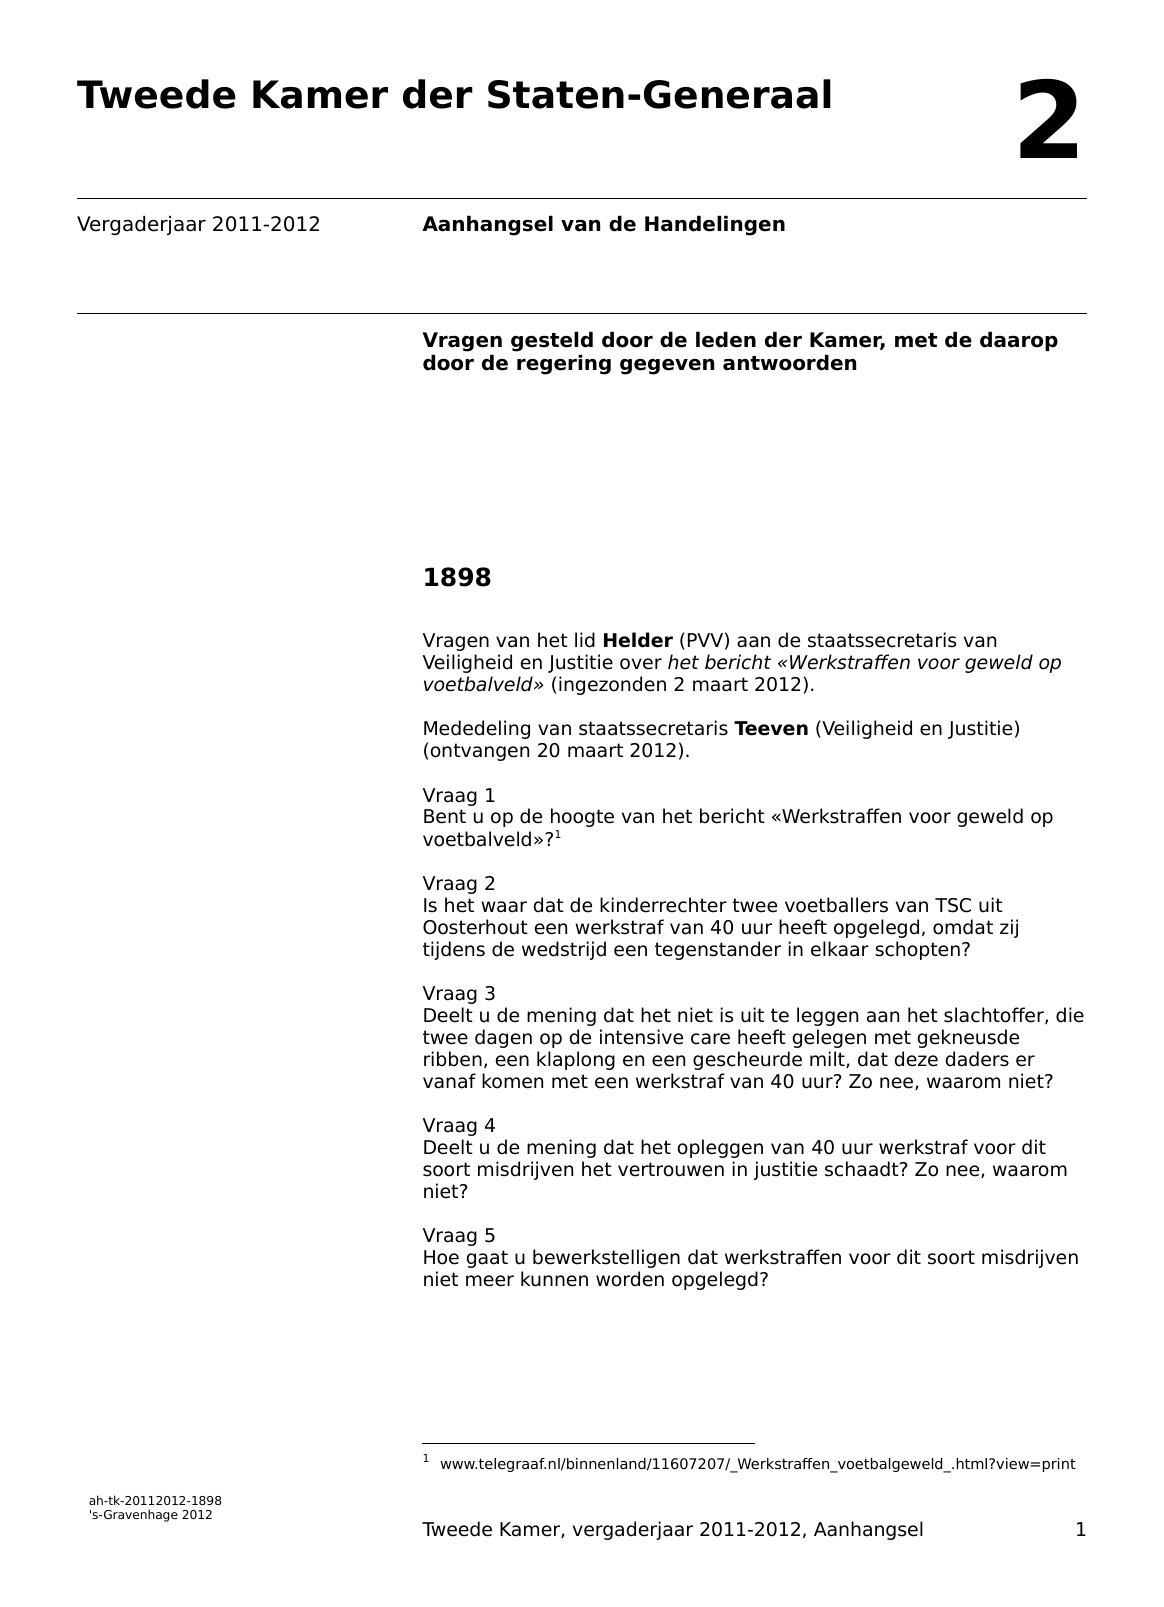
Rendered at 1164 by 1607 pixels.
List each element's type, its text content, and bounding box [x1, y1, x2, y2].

table_cell Vragen gesteld door de leden der Kamer, met de daarop door de regering gegeven antwoorden [422, 314, 1087, 375]
text Mededeling van staatssecretaris Teeven (Veiligheid en Justitie) (ontvangen 20 maart 2012). [422, 718, 1087, 762]
text Is het waar dat de kinderrechter twee voetballers van TSC uit Oosterhout een werkstraf van 40 uur heeft opgelegd, omdat zij tijdens de wedstrijd een tegenstander in elkaar schopten? [422, 894, 1087, 961]
text Vragen van het lid Helder (PVV) aan de staatssecretaris van Veiligheid en Justitie over het bericht «Werkstraffen voor geweld op voetbalveld» (ingezonden 2 maart 2012). [422, 630, 1087, 696]
text ah-tk-20112012-1898 [88, 1494, 323, 1508]
text Deelt u de mening dat het niet is uit te leggen aan het slachtoffer, die twee dagen op de intensive care heeft gelegen met gekneusde ribben, een klaplong en een gescheurde milt, dat deze daders er vanaf komen met een werkstraf van 40 uur? Zo nee, waarom niet? [422, 1005, 1087, 1093]
text Vraag 5 [422, 1225, 1087, 1247]
text Deelt u de mening dat het opleggen van 40 uur werkstraf voor dit soort misdrijven het vertrouwen in justitie schaadt? Zo nee, waarom niet? [422, 1137, 1087, 1203]
table_cell Aanhangsel van de Handelingen [422, 199, 1087, 313]
text 's-Gravenhage 2012 [88, 1508, 323, 1522]
text Bent u op de hoogte van het bericht «Werkstraffen voor geweld op voetbalveld»? [422, 806, 1087, 850]
text Vraag 1 [422, 784, 1087, 806]
text Vraag 2 [422, 873, 1087, 894]
table_cell [77, 314, 422, 375]
table_header 2 [886, 59, 1087, 198]
text Vraag 3 [422, 983, 1087, 1005]
table_cell Vergaderjaar 2011-2012 [77, 199, 422, 313]
table_header Tweede Kamer der Staten-Generaal [77, 59, 886, 198]
text Vraag 4 [422, 1115, 1087, 1137]
text Hoe gaat u bewerkstelligen dat werkstraffen voor dit soort misdrijven niet meer kunnen worden opgelegd? [422, 1247, 1087, 1291]
text www.telegraaf.nl/binnenland/11607207/_Werkstraffen_voetbalgeweld_.html?view=print [422, 1452, 1087, 1474]
text 1898 [422, 563, 1087, 592]
